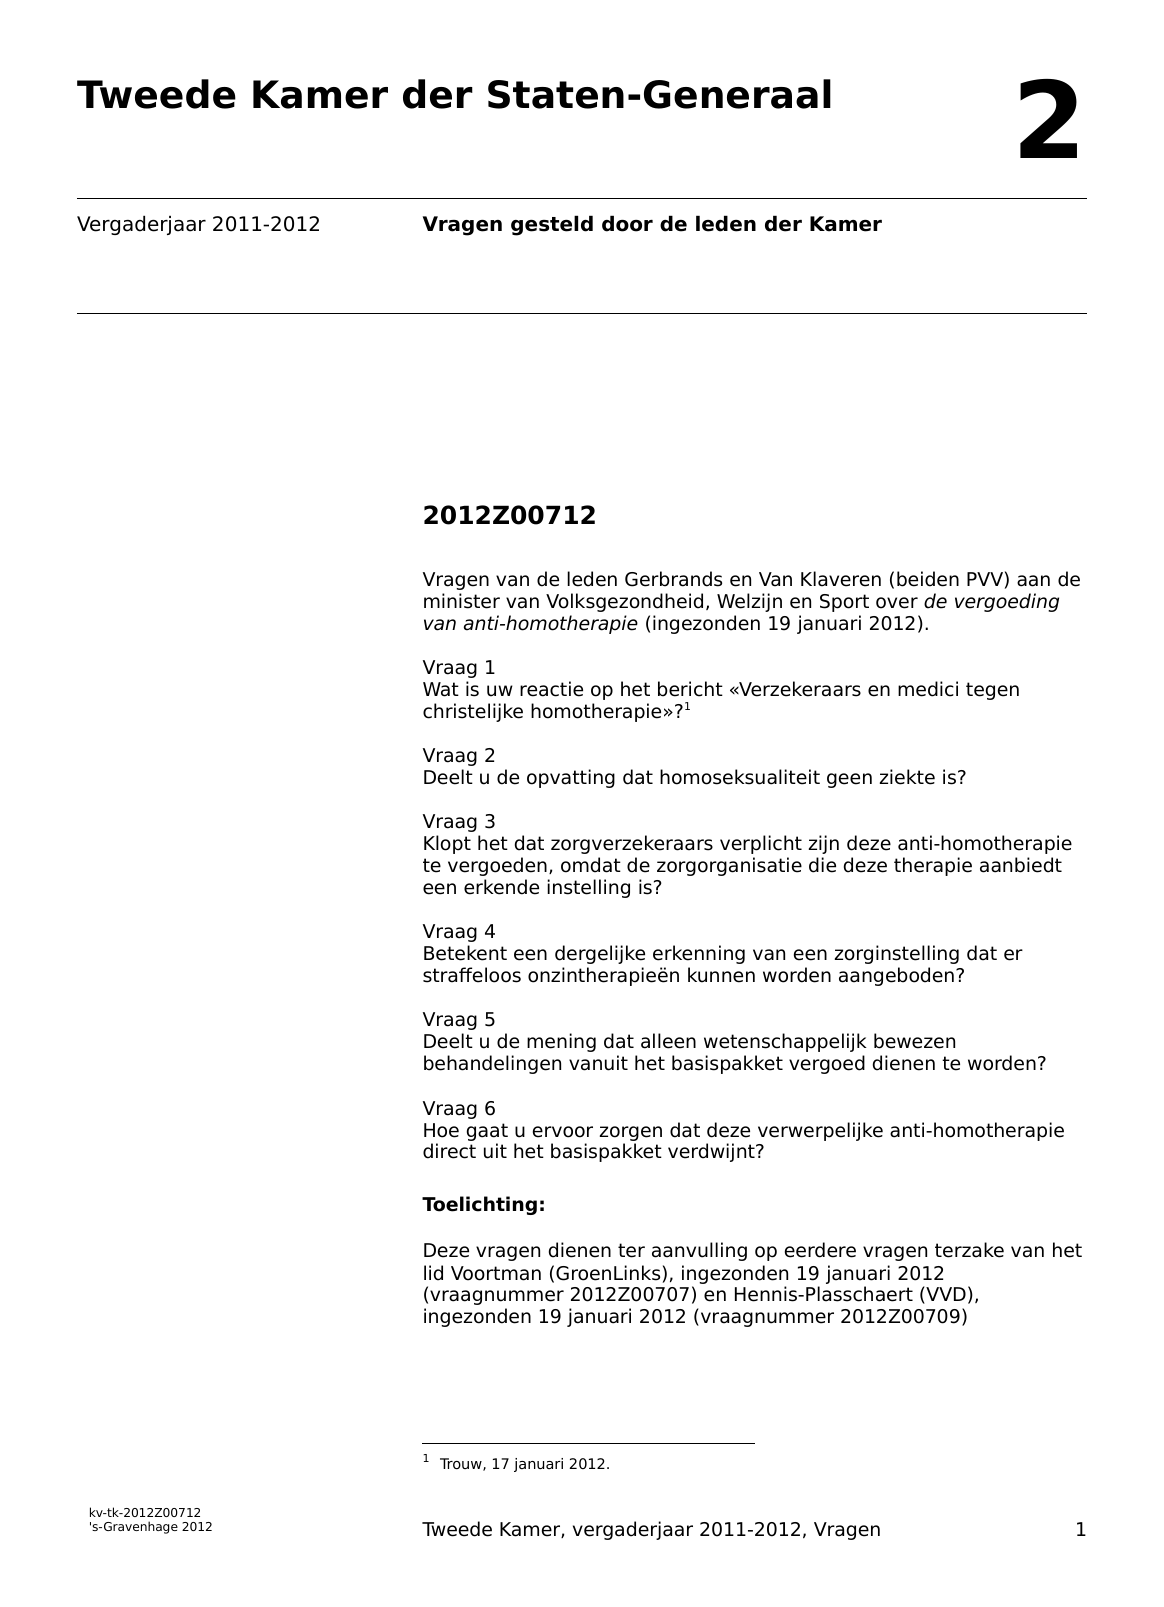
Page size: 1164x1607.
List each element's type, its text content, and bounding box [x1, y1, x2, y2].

text Hoe gaat u ervoor zorgen dat deze verwerpelijke anti-homotherapie direct uit het basispakket verdwijnt?‬ [422, 1119, 1087, 1163]
table_cell Vergaderjaar 2011-2012 [77, 199, 422, 313]
text Vraag 6 [422, 1097, 1087, 1119]
text Deze vragen dienen ter aanvulling op eerdere vragen terzake van het lid Voortman (GroenLinks), ingezonden 19 januari 2012 (vraagnummer 2012Z00707) en Hennis-Plasschaert (VVD), ingezonden 19 januari 2012 (vraagnummer 2012Z00709) [422, 1240, 1087, 1328]
table_header Tweede Kamer der Staten-Generaal [77, 59, 886, 198]
text Vraag 5 [422, 1009, 1087, 1031]
text Vragen van de leden Gerbrands en Van Klaveren (beiden PVV) aan de minister van Volksgezondheid, Welzijn en Sport over de vergoeding van anti-homotherapie (ingezonden 19 januari 2012). [422, 569, 1087, 635]
text Vraag 2 [422, 745, 1087, 767]
text Vraag 4 [422, 921, 1087, 943]
text Wat is uw reactie op het bericht «Verzekeraars en medici tegen christelijke homotherapie»? [422, 679, 1087, 723]
table_cell Vragen gesteld door de leden der Kamer [422, 199, 1087, 313]
text Betekent een dergelijke erkenning van een zorginstelling dat er straffeloos onzintherapieën kunnen worden aangeboden? [422, 943, 1087, 987]
text 's-Gravenhage 2012 [88, 1520, 323, 1534]
text Deelt u de opvatting dat homoseksualiteit geen ziekte is? [422, 767, 1087, 789]
subtitle Toelichting: [422, 1193, 1087, 1215]
text Vraag 1 [422, 657, 1087, 679]
text Trouw, 17 januari 2012. [422, 1452, 1087, 1474]
text 2012Z00712 [422, 501, 1087, 531]
text kv-tk-2012Z00712 [88, 1506, 323, 1520]
text Vraag 3 [422, 811, 1087, 833]
text Klopt het dat zorgverzekeraars verplicht zijn deze anti-homotherapie te vergoeden, omdat de zorgorganisatie die deze therapie aanbiedt een erkende instelling is? [422, 833, 1087, 899]
table_header 2 [886, 59, 1087, 198]
text Deelt u de mening dat alleen wetenschappelijk bewezen behandelingen vanuit het basispakket vergoed dienen te worden? [422, 1031, 1087, 1075]
